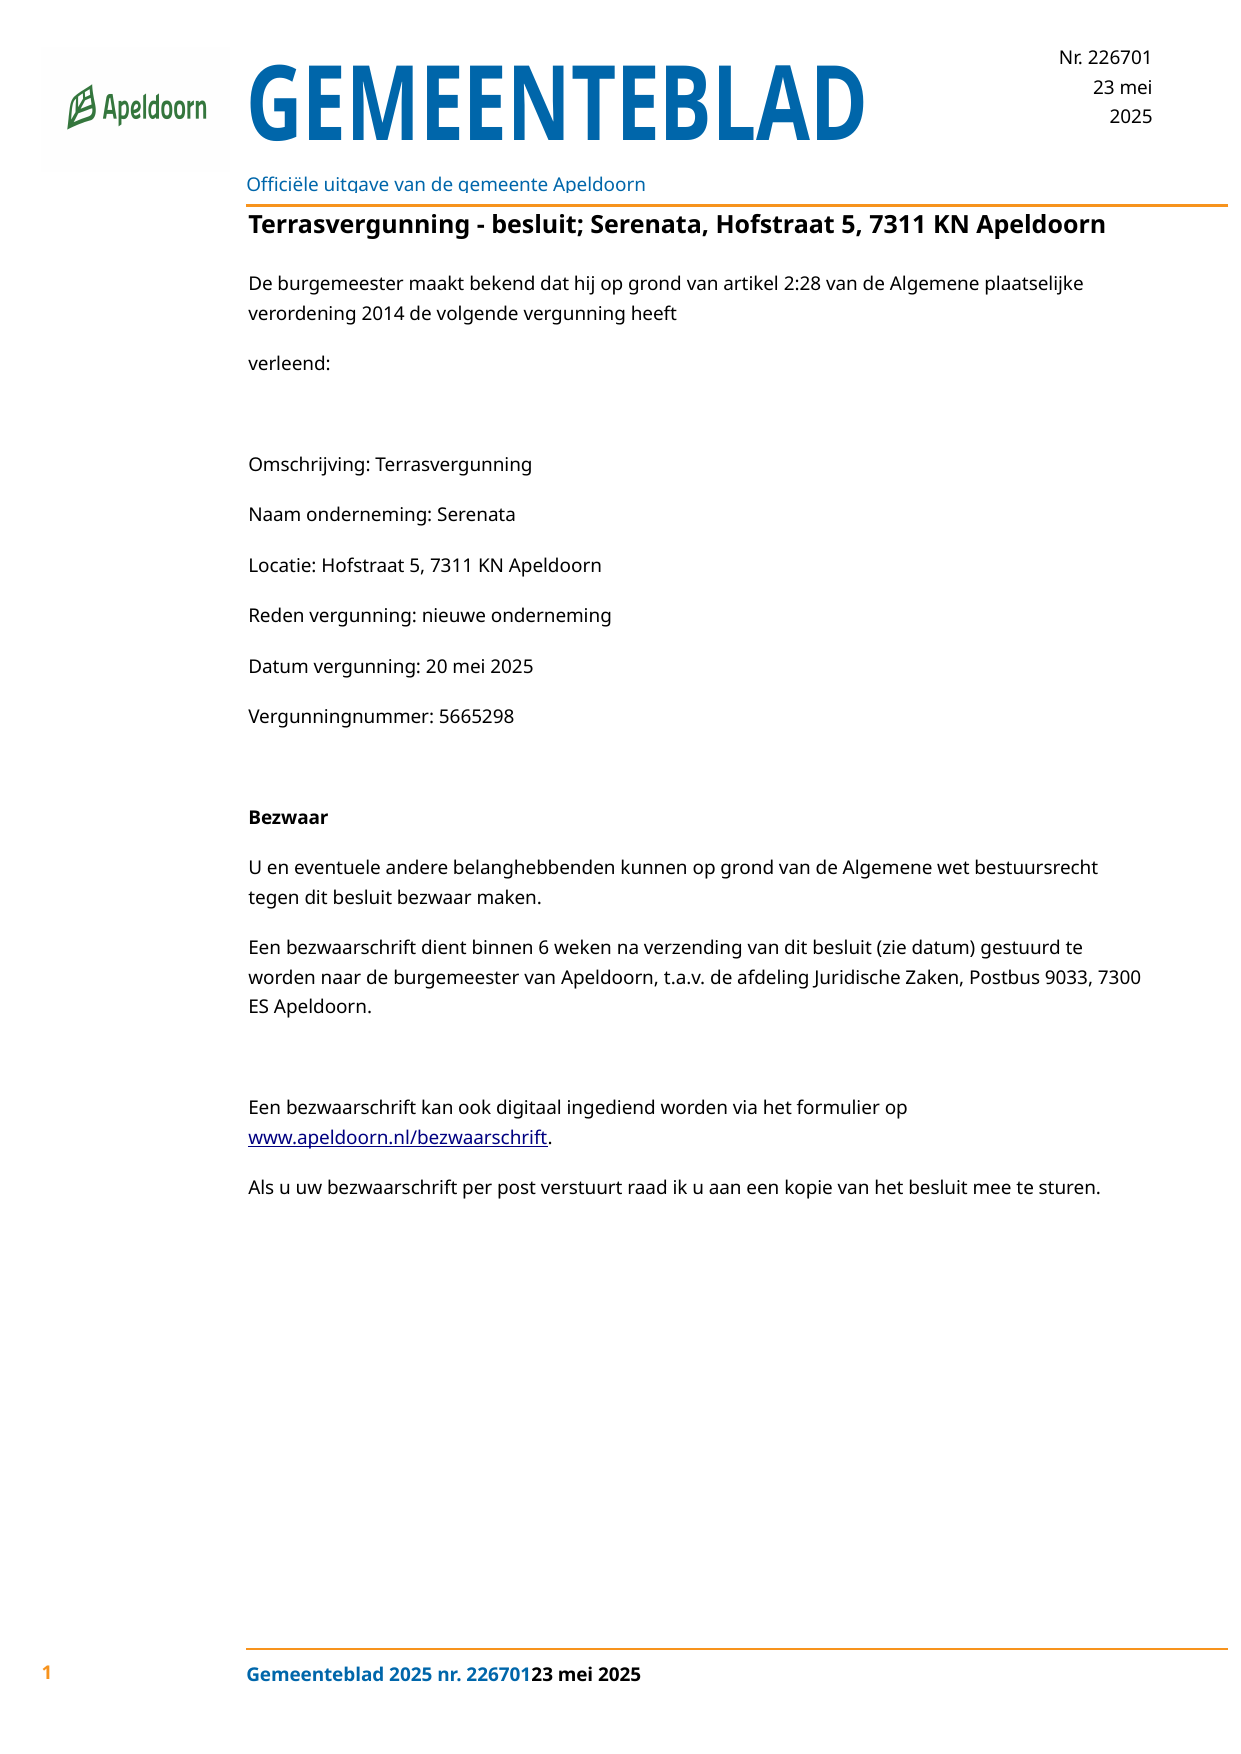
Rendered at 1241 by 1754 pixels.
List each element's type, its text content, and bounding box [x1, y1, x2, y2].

text Locatie: Hofstraat 5, 7311 KN Apeldoorn [248, 552, 1152, 578]
text Een bezwaarschrift dient binnen 6 weken na verzending van dit besluit (zie datum) gestuurd te worden naar de burgemeester van Apeldoorn, t.a.v. de afdeling Juridische Zaken, Postbus 9033, 7300 ES Apeldoorn. [248, 934, 1152, 1019]
text Vergunningnummer: 5665298 [248, 703, 1152, 729]
text Naam onderneming: Serenata [248, 502, 1152, 527]
text verleend: [248, 350, 1152, 376]
picture [41, 47, 231, 172]
text U en eventuele andere belanghebbenden kunnen op grond van de Algemene wet bestuursrecht tegen dit besluit bezwaar maken. [248, 854, 1152, 910]
text Omschrijving: Terrasvergunning [248, 451, 1152, 477]
text Bezwaar [248, 804, 1152, 830]
text Datum vergunning: 20 mei 2025 [248, 653, 1152, 678]
text Als u uw bezwaarschrift per post verstuurt raad ik u aan een kopie van het besluit mee te sturen. [248, 1174, 1152, 1200]
text Reden vergunning: nieuwe onderneming [248, 602, 1152, 628]
text Terrasvergunning - besluit; Serenata, Hofstraat 5, 7311 KN Apeldoorn [248, 207, 1152, 241]
text De burgemeester maakt bekend dat hij op grond van artikel 2:28 van de Algemene plaatselijke verordening 2014 de volgende vergunning heeft [248, 270, 1152, 326]
text Een bezwaarschrift kan ook digitaal ingediend worden via het formulier op www.apeldoorn.nl/bezwaarschrift. [248, 1094, 1152, 1150]
